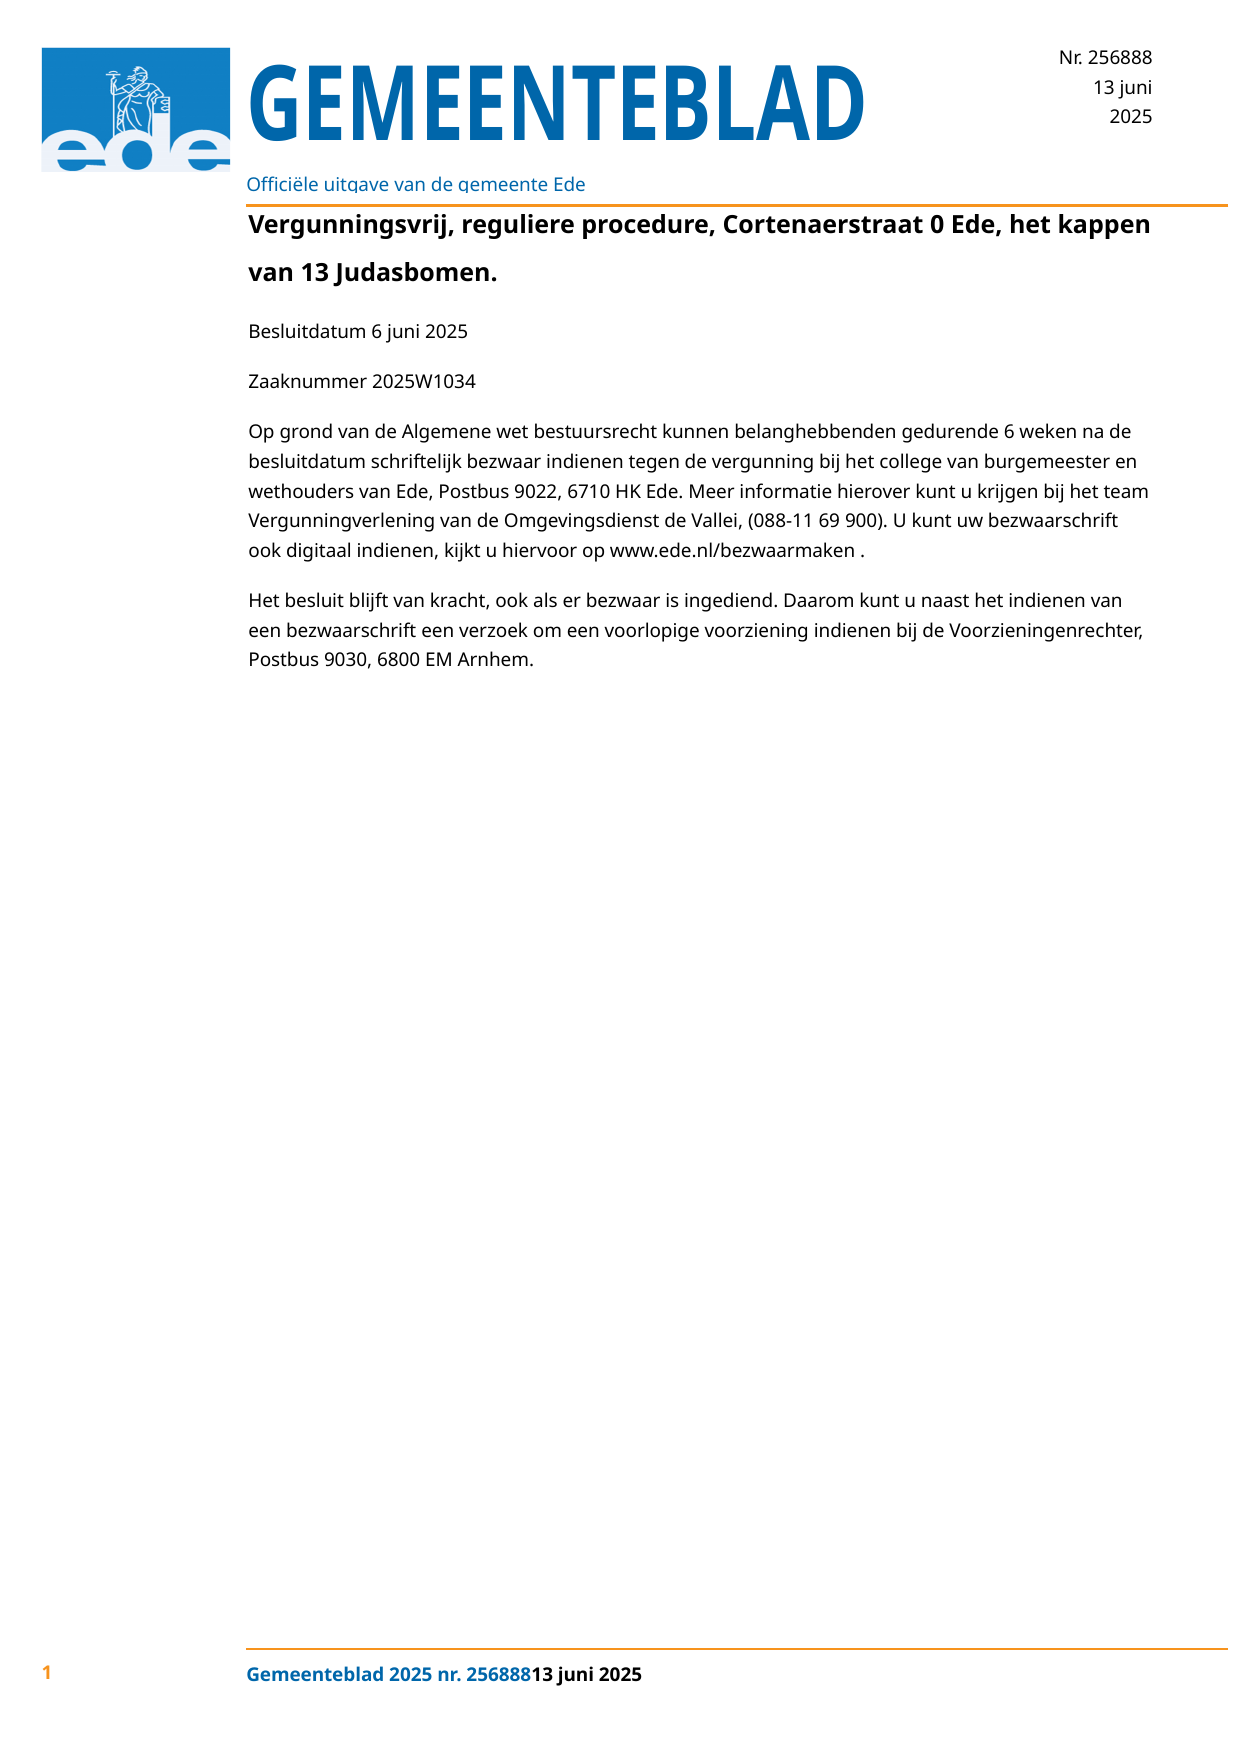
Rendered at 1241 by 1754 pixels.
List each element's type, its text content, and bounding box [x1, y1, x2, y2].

text Het besluit blijft van kracht, ook als er bezwaar is ingediend. Daarom kunt u naast het indienen van een bezwaarschrift een verzoek om een voorlopige voorziening indienen bij de Voorzieningenrechter, Postbus 9030, 6800 EM Arnhem. [248, 587, 1152, 672]
text Besluitdatum 6 juni 2025 [248, 318, 1152, 344]
picture [41, 47, 231, 172]
text Op grond van de Algemene wet bestuursrecht kunnen belanghebbenden gedurende 6 weken na de besluitdatum schriftelijk bezwaar indienen tegen de vergunning bij het college van burgemeester en wethouders van Ede, Postbus 9022, 6710 HK Ede. Meer informatie hierover kunt u krijgen bij het team Vergunningverlening van de Omgevingsdienst de Vallei, (088-11 69 900). U kunt uw bezwaarschrift ook digitaal indienen, kijkt u hiervoor op www.ede.nl/bezwaarmaken . [248, 419, 1152, 563]
text Zaaknummer 2025W1034 [248, 368, 1152, 394]
text Vergunningsvrij, reguliere procedure, Cortenaerstraat 0 Ede, het kappen van 13 Judasbomen. [248, 207, 1152, 288]
